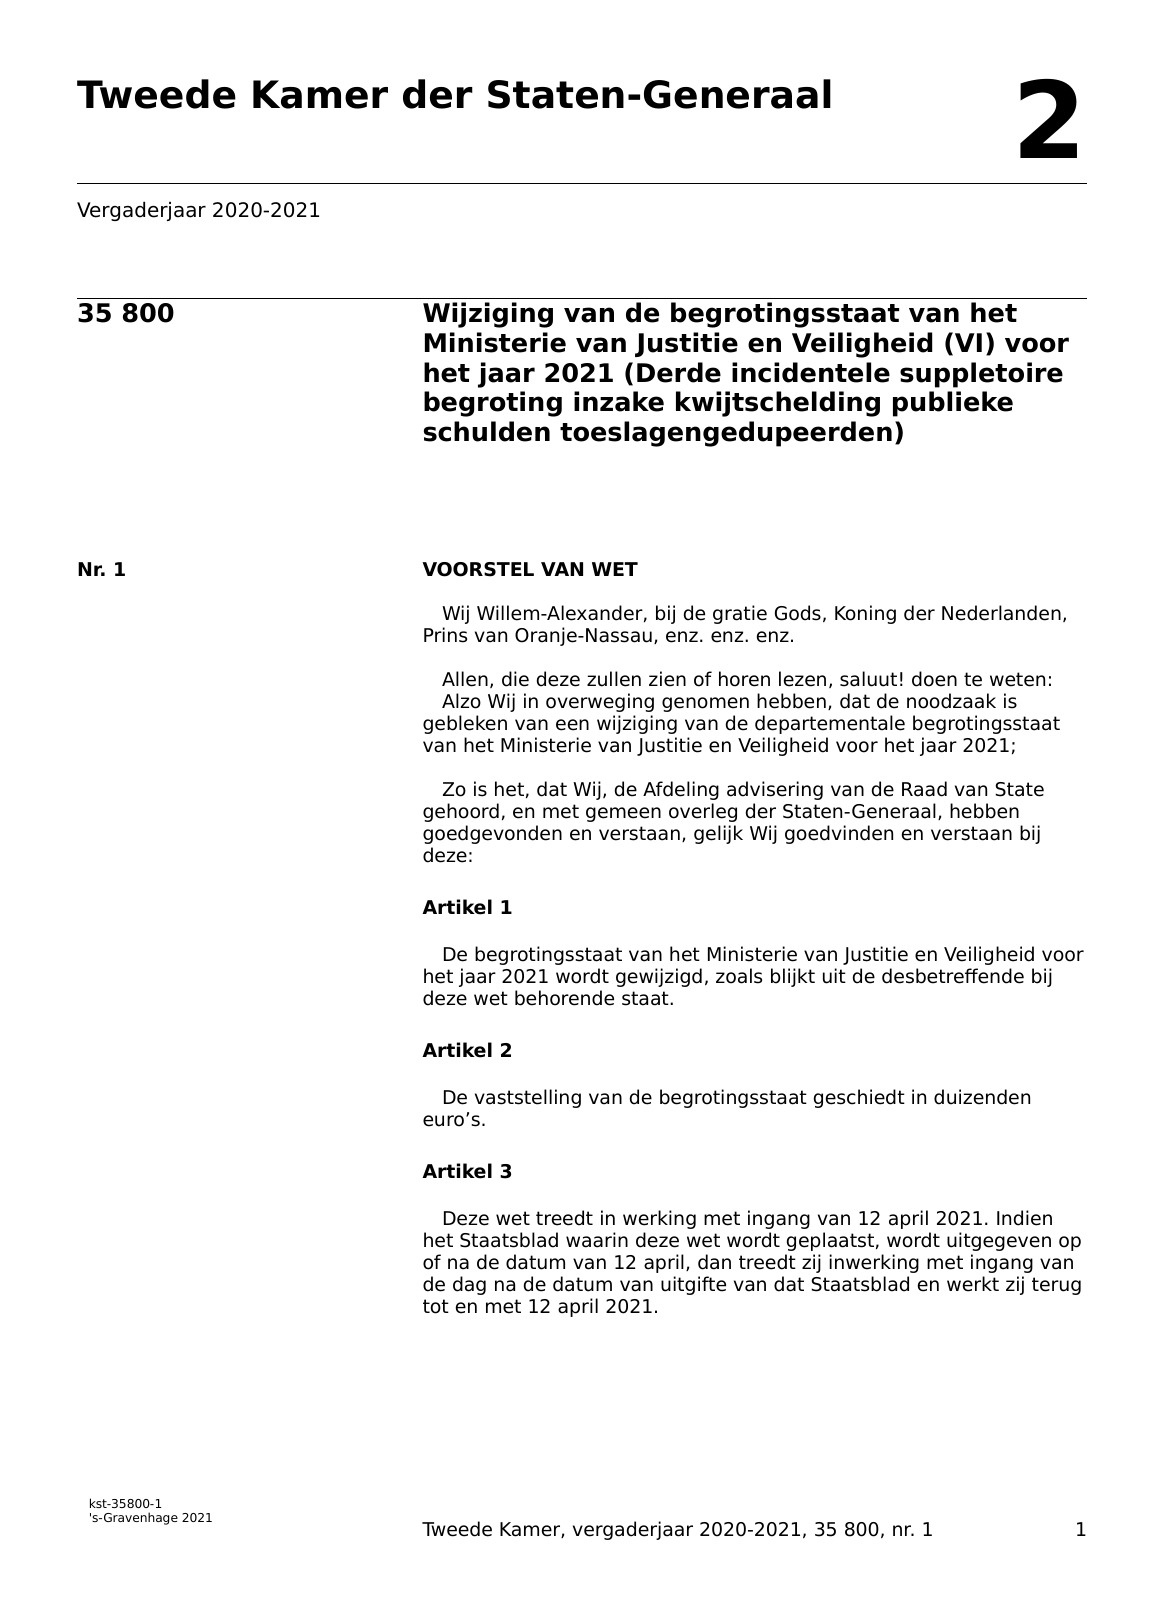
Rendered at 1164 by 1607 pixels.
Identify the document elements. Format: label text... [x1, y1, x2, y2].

text 's-Gravenhage 2021 [88, 1511, 323, 1525]
text Alzo Wij in overweging genomen hebben, dat de noodzaak is gebleken van een wijziging van de departementale begrotingsstaat van het Ministerie van Justitie en Veiligheid voor het jaar 2021; [422, 691, 1087, 757]
subtitle Artikel 1 [422, 897, 1087, 919]
subtitle Artikel 2 [422, 1040, 1087, 1062]
subtitle Nr. 1 VOORSTEL VAN WET [77, 558, 1087, 580]
text kst-35800-1 [88, 1497, 323, 1511]
text De vaststelling van de begrotingsstaat geschiedt in duizenden euro’s. [422, 1087, 1087, 1131]
text Zo is het, dat Wij, de Afdeling advisering van de Raad van State gehoord, en met gemeen overleg der Staten-Generaal, hebben goedgevonden en verstaan, gelijk Wij goedvinden en verstaan bij deze: [422, 779, 1087, 867]
table_cell Vergaderjaar 2020-2021 [77, 184, 1087, 298]
subtitle Artikel 3 [422, 1161, 1087, 1183]
text Wij Willem-Alexander, bij de gratie Gods, Koning der Nederlanden, Prins van Oranje-Nassau, enz. enz. enz. [422, 603, 1087, 647]
text Allen, die deze zullen zien of horen lezen, saluut! doen te weten: [422, 669, 1087, 691]
table_header 2 [886, 59, 1087, 183]
table_header Tweede Kamer der Staten-Generaal [77, 59, 886, 183]
text Deze wet treedt in werking met ingang van 12 april 2021. Indien het Staatsblad waarin deze wet wordt geplaatst, wordt uitgegeven op of na de datum van 12 april, dan treedt zij inwerking met ingang van de dag na de datum van uitgifte van dat Staatsblad en werkt zij terug tot en met 12 april 2021. [422, 1208, 1087, 1317]
subtitle 35 800 Wijziging van de begrotingsstaat van het Ministerie van Justitie en Veiligheid (VI) voor het jaar 2021 (Derde incidentele suppletoire begroting inzake kwijtschelding publieke schulden toeslagengedupeerden) [77, 299, 1087, 447]
text De begrotingsstaat van het Ministerie van Justitie en Veiligheid voor het jaar 2021 wordt gewijzigd, zoals blijkt uit de desbetreffende bij deze wet behorende staat. [422, 944, 1087, 1010]
